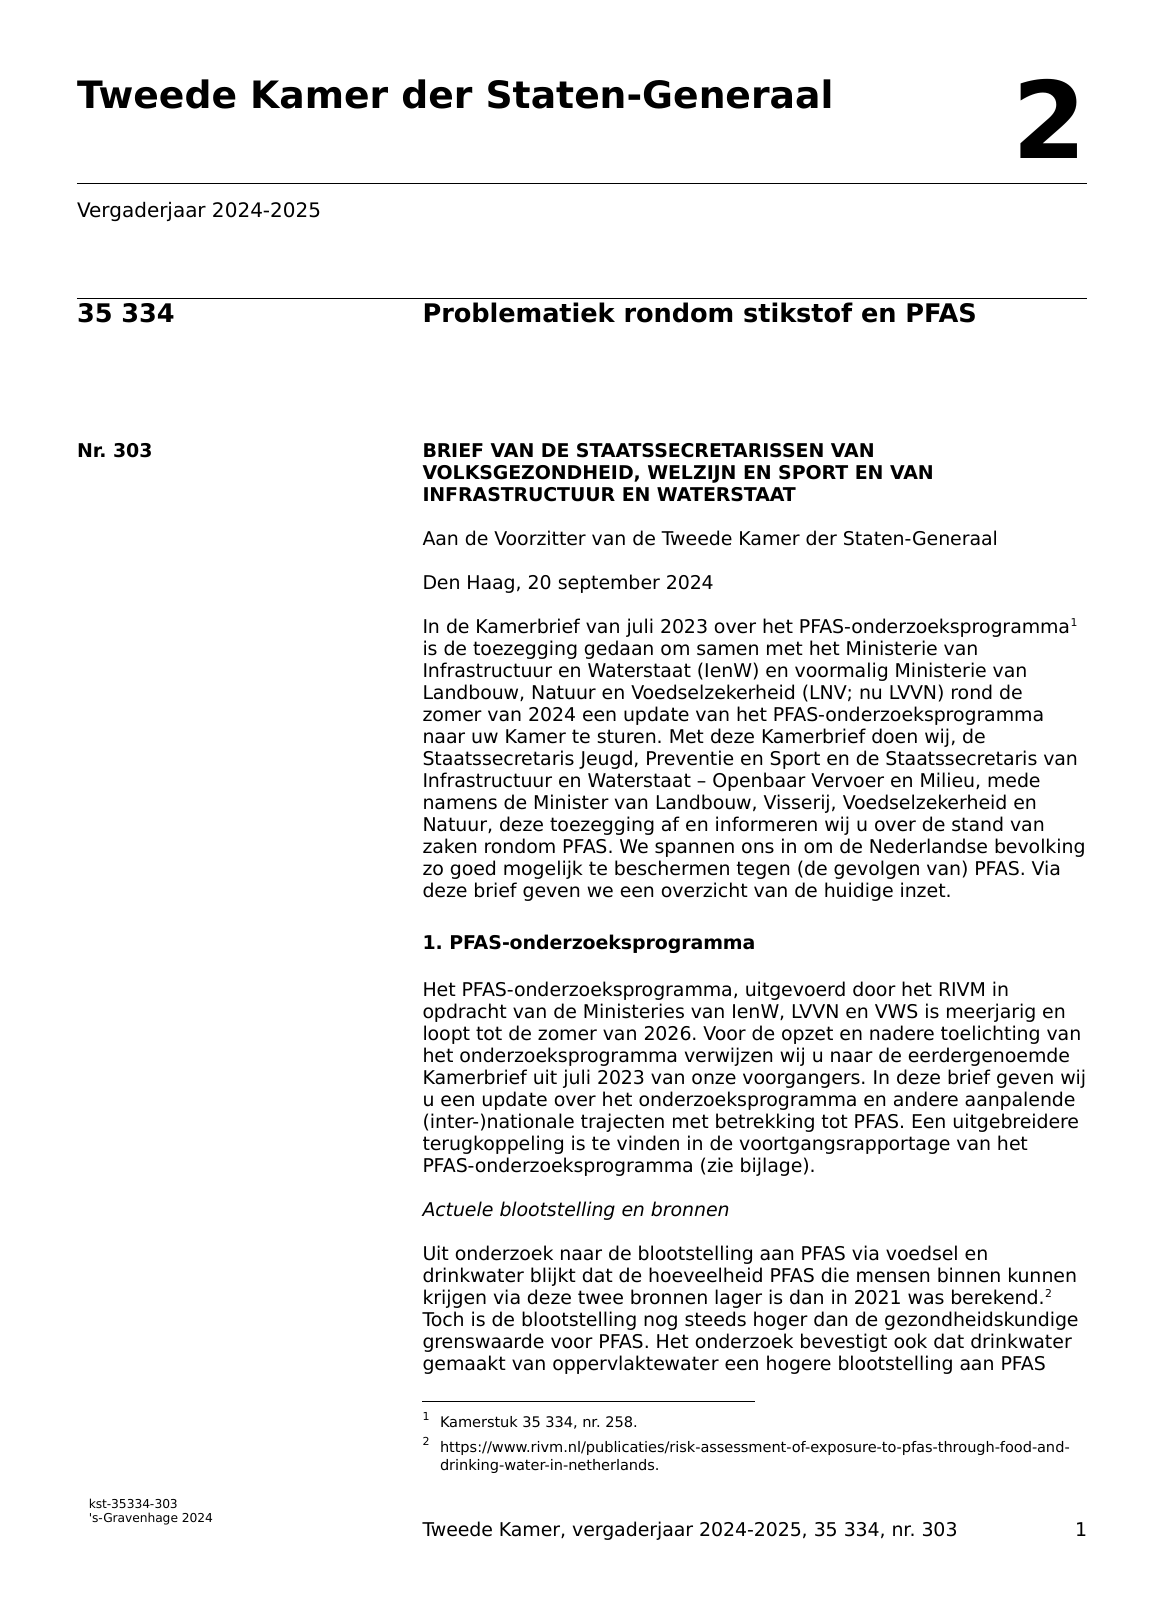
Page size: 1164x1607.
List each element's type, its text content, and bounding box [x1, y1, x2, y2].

text Aan de Voorzitter van de Tweede Kamer der Staten-Generaal [422, 528, 1087, 550]
text kst-35334-303 [88, 1497, 323, 1511]
subtitle Actuele blootstelling en bronnen [422, 1199, 1087, 1221]
subtitle Nr. 303 BRIEF VAN DE STAATSSECRETARISSEN VAN VOLKSGEZONDHEID, WELZIJN EN SPORT EN VAN INFRASTRUCTUUR EN WATERSTAAT [77, 440, 1087, 506]
subtitle 1. PFAS-onderzoeksprogramma [422, 932, 1087, 954]
table_header Tweede Kamer der Staten-Generaal [77, 59, 886, 183]
text https://www.rivm.nl/publicaties/risk-assessment-of-exposure-to-pfas-through-food-and-drinking-water-in-netherlands. [422, 1435, 1087, 1474]
text Kamerstuk 35 334, nr. 258. [422, 1410, 1087, 1432]
table_header 2 [886, 59, 1087, 183]
text Uit onderzoek naar de blootstelling aan PFAS via voedsel en drinkwater blijkt dat de hoeveelheid PFAS die mensen binnen kunnen krijgen via deze twee bronnen lager is dan in 2021 was berekend. Toch is de blootstelling nog steeds hoger dan de gezondheidskundige grenswaarde voor PFAS. Het onderzoek bevestigt ook dat drinkwater gemaakt van oppervlaktewater een hogere blootstelling aan PFAS [422, 1243, 1087, 1375]
text Het PFAS-onderzoeksprogramma, uitgevoerd door het RIVM in opdracht van de Ministeries van IenW, LVVN en VWS is meerjarig en loopt tot de zomer van 2026. Voor de opzet en nadere toelichting van het onderzoeksprogramma verwijzen wij u naar de eerdergenoemde Kamerbrief uit juli 2023 van onze voorgangers. In deze brief geven wij u een update over het onderzoeksprogramma en andere aanpalende (inter-)nationale trajecten met betrekking tot PFAS. Een uitgebreidere terugkoppeling is te vinden in de voortgangsrapportage van het PFAS-onderzoeksprogramma (zie bijlage). [422, 979, 1087, 1177]
subtitle 35 334 Problematiek rondom stikstof en PFAS [77, 299, 1087, 329]
table_cell Vergaderjaar 2024-2025 [77, 184, 1087, 298]
text 's-Gravenhage 2024 [88, 1511, 323, 1525]
text Den Haag, 20 september 2024 [422, 572, 1087, 594]
text In de Kamerbrief van juli 2023 over het PFAS-onderzoeksprogramma is de toezegging gedaan om samen met het Ministerie van Infrastructuur en Waterstaat (IenW) en voormalig Ministerie van Landbouw, Natuur en Voedselzekerheid (LNV; nu LVVN) rond de zomer van 2024 een update van het PFAS-onderzoeksprogramma naar uw Kamer te sturen. Met deze Kamerbrief doen wij, de Staatssecretaris Jeugd, Preventie en Sport en de Staatssecretaris van Infrastructuur en Waterstaat – Openbaar Vervoer en Milieu, mede namens de Minister van Landbouw, Visserij, Voedselzekerheid en Natuur, deze toezegging af en informeren wij u over de stand van zaken rondom PFAS. We spannen ons in om de Nederlandse bevolking zo goed mogelijk te beschermen tegen (de gevolgen van) PFAS. Via deze brief geven we een overzicht van de huidige inzet. [422, 616, 1087, 902]
